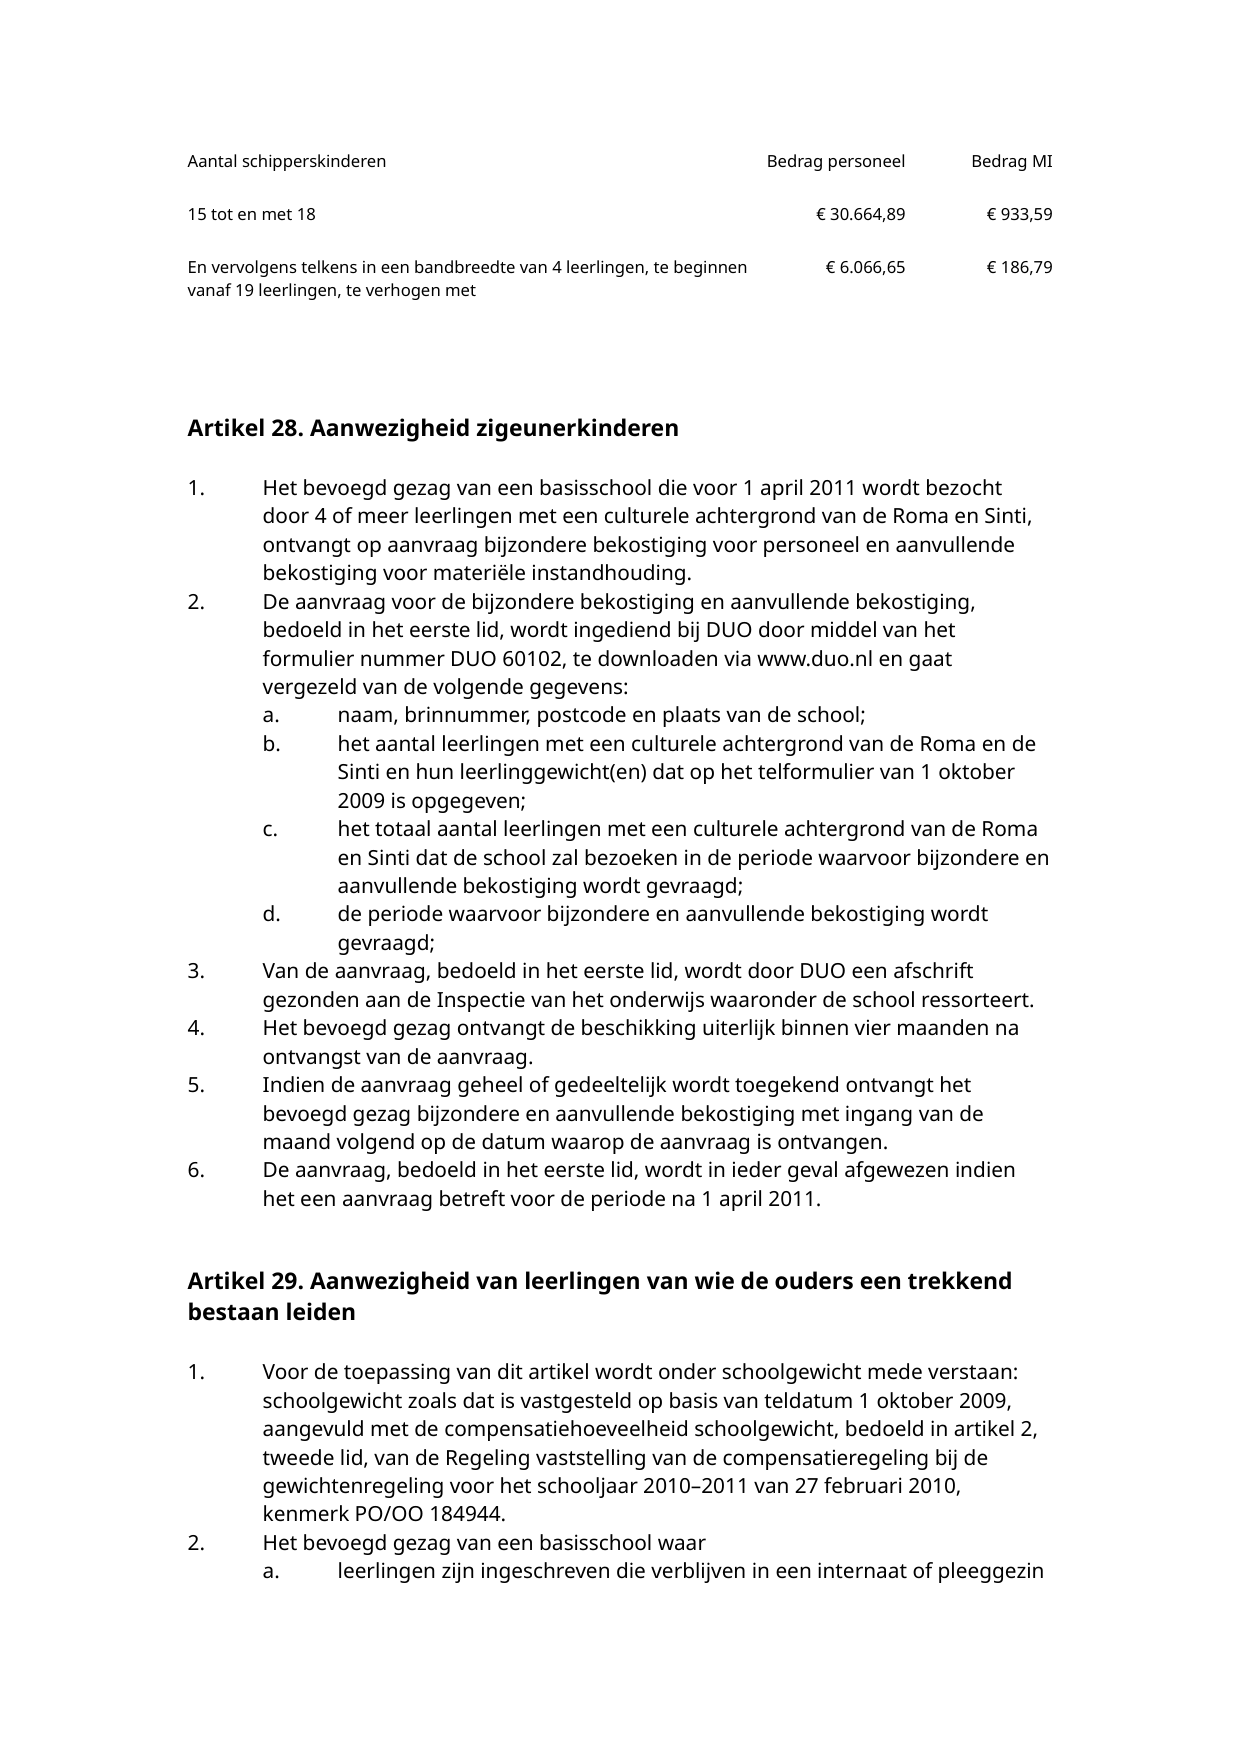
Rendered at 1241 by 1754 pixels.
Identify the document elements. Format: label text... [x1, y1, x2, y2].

table_cell € 186,79 [906, 255, 1053, 331]
list naam, brinnummer, postcode en plaats van de school; [262, 701, 1053, 729]
list leerlingen zijn ingeschreven die verblijven in een internaat of pleeggezin [262, 1556, 1053, 1585]
table_header Bedrag personeel [759, 150, 906, 203]
list het totaal aantal leerlingen met een culturele achtergrond van de Roma en Sinti dat de school zal bezoeken in de periode waarvoor bijzondere en aanvullende bekostiging wordt gevraagd; [262, 814, 1053, 899]
table_cell € 30.664,89 [759, 203, 906, 255]
subtitle Artikel 28. Aanwezigheid zigeunerkinderen [187, 412, 1053, 443]
list Van de aanvraag, bedoeld in het eerste lid, wordt door DUO een afschrift gezonden aan de Inspectie van het onderwijs waaronder de school ressorteert. [187, 956, 1053, 1013]
list De aanvraag voor de bijzondere bekostiging en aanvullende bekostiging, bedoeld in het eerste lid, wordt ingediend bij DUO door middel van het formulier nummer DUO 60102, te downloaden via www.duo.nl en gaat vergezeld van de volgende gegevens: [187, 587, 1053, 701]
table_header Aantal schipperskinderen [188, 150, 758, 203]
list Het bevoegd gezag ontvangt de beschikking uiterlijk binnen vier maanden na ontvangst van de aanvraag. [187, 1013, 1053, 1070]
list Het bevoegd gezag van een basisschool waar [187, 1528, 1053, 1556]
subtitle Artikel 29. Aanwezigheid van leerlingen van wie de ouders een trekkend bestaan leiden [187, 1265, 1053, 1327]
list het aantal leerlingen met een culturele achtergrond van de Roma en de Sinti en hun leerlinggewicht(en) dat op het telformulier van 1 oktober 2009 is opgegeven; [262, 729, 1053, 814]
table_header Bedrag MI [906, 150, 1053, 203]
list De aanvraag, bedoeld in het eerste lid, wordt in ieder geval afgewezen indien het een aanvraag betreft voor de periode na 1 april 2011. [187, 1156, 1053, 1212]
list Voor de toepassing van dit artikel wordt onder schoolgewicht mede verstaan: schoolgewicht zoals dat is vastgesteld op basis van teldatum 1 oktober 2009, aangevuld met de compensatiehoeveelheid schoolgewicht, bedoeld in artikel 2, tweede lid, van de Regeling vaststelling van de compensatieregeling bij de gewichtenregeling voor het schooljaar 2010–2011 van 27 februari 2010, kenmerk PO/OO 184944. [187, 1357, 1053, 1528]
list Het bevoegd gezag van een basisschool die voor 1 april 2011 wordt bezocht door 4 of meer leerlingen met een culturele achtergrond van de Roma en Sinti, ontvangt op aanvraag bijzondere bekostiging voor personeel en aanvullende bekostiging voor materiële instandhouding. [187, 473, 1053, 587]
table_cell 15 tot en met 18 [188, 203, 758, 255]
table_cell En vervolgens telkens in een bandbreedte van 4 leerlingen, te beginnen vanaf 19 leerlingen, te verhogen met [188, 255, 758, 331]
table_cell € 933,59 [906, 203, 1053, 255]
list de periode waarvoor bijzondere en aanvullende bekostiging wordt gevraagd; [262, 899, 1053, 956]
table_cell € 6.066,65 [759, 255, 906, 331]
list Indien de aanvraag geheel of gedeeltelijk wordt toegekend ontvangt het bevoegd gezag bijzondere en aanvullende bekostiging met ingang van de maand volgend op de datum waarop de aanvraag is ontvangen. [187, 1070, 1053, 1156]
